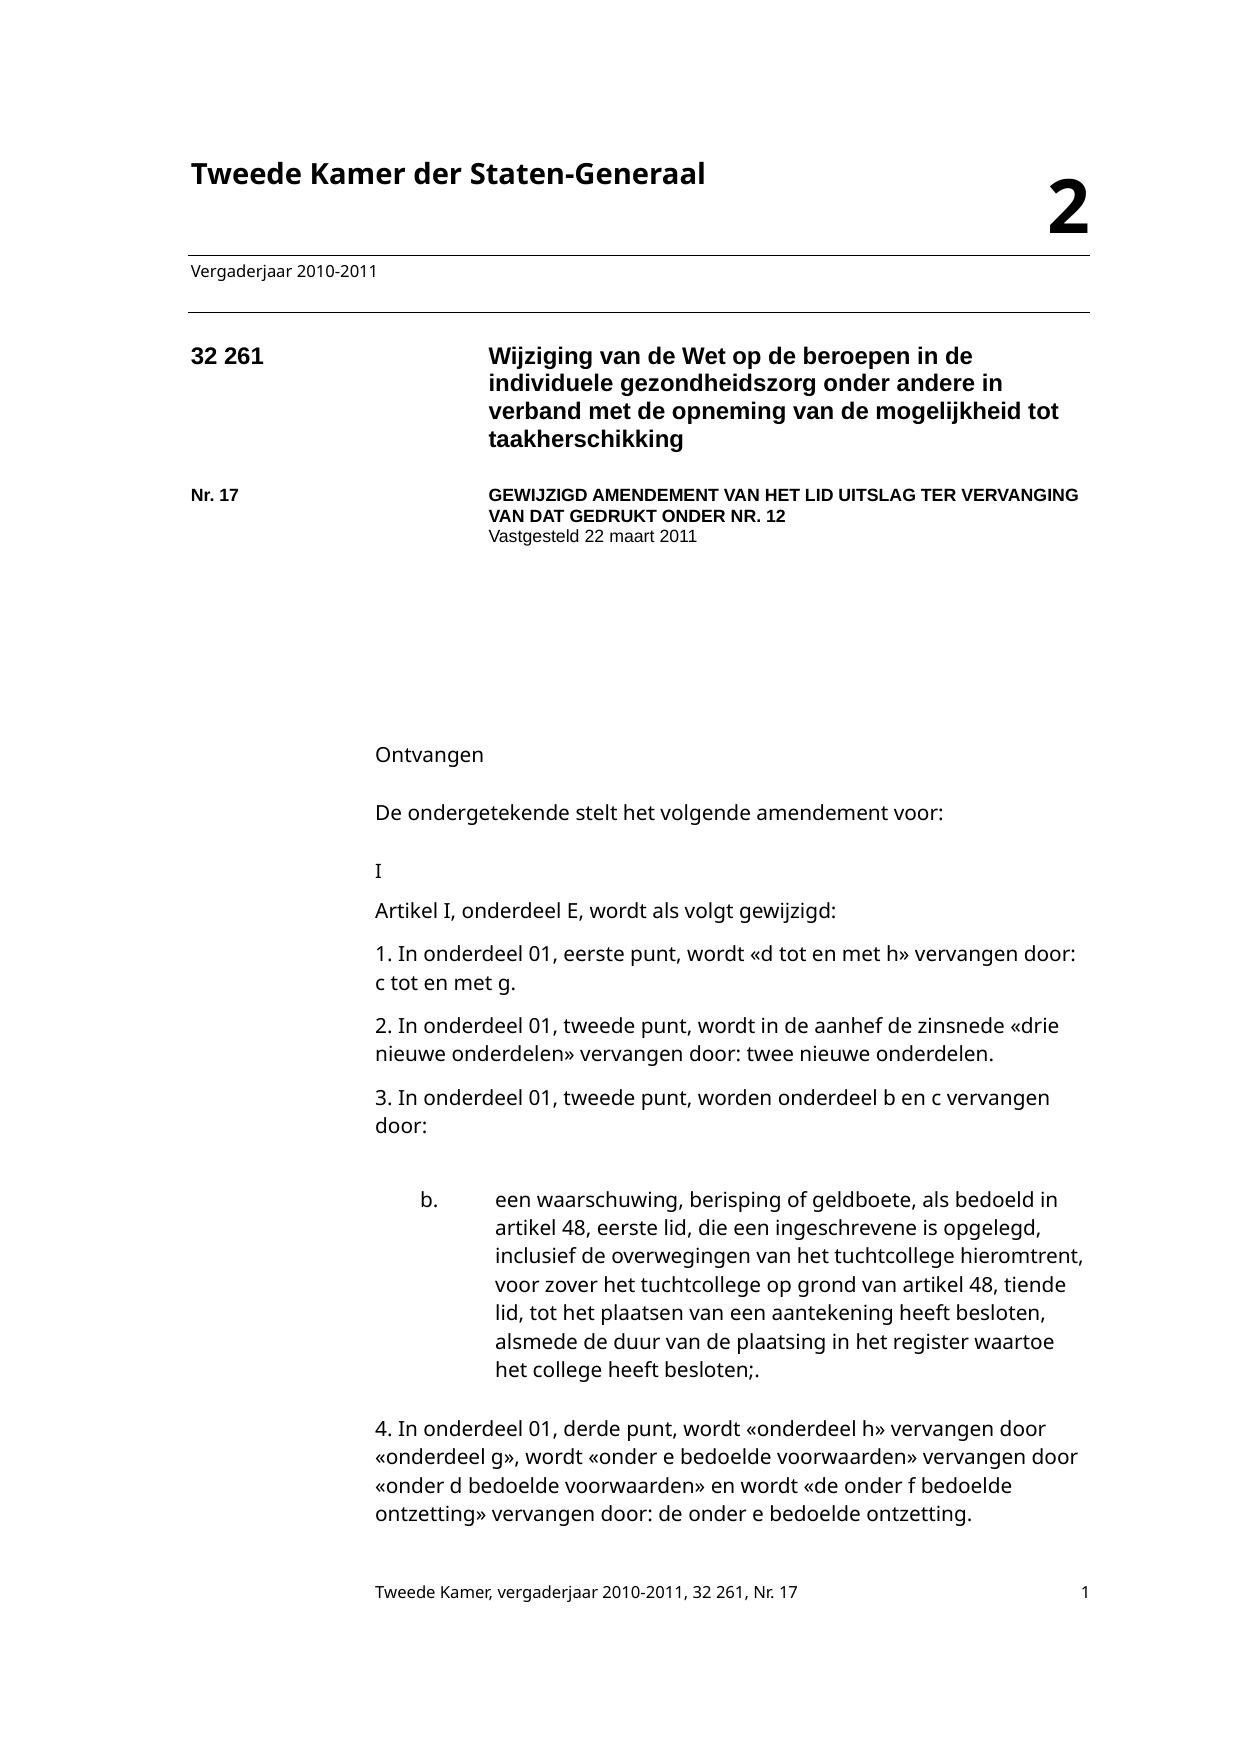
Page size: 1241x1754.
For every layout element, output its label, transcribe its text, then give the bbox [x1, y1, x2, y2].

table_header Tweede Kamer der Staten-Generaal [188, 150, 909, 255]
text 4. In onderdeel 01, derde punt, wordt «onderdeel h» vervangen door «onderdeel g», wordt «onder e bedoelde voorwaarden» vervangen door «onder d bedoelde voorwaarden» en wordt «de onder f bedoelde ontzetting» vervangen door: de onder e bedoelde ontzetting. [375, 1414, 1090, 1528]
table_header 2 [910, 150, 1090, 255]
table_cell Wijziging van de Wet op de beroepen in de individuele gezondheidszorg onder andere in verband met de opneming van de mogelijkheid tot taakherschikking [485, 339, 1090, 482]
table_cell [188, 313, 485, 339]
table_cell [485, 313, 1090, 339]
table_cell Nr. 17 [188, 482, 485, 622]
text I [375, 857, 1090, 884]
text 3. In onderdeel 01, tweede punt, worden onderdeel b en c vervangen door: [375, 1083, 1090, 1140]
text De ondergetekende stelt het volgende amendement voor: [375, 798, 1090, 827]
table_cell Vergaderjaar 2010-2011 [188, 256, 485, 312]
text 2. In onderdeel 01, tweede punt, wordt in de aanhef de zinsnede «drie nieuwe onderdelen» vervangen door: twee nieuwe onderdelen. [375, 1011, 1090, 1068]
text Artikel I, onderdeel E, wordt als volgt gewijzigd: [375, 896, 1090, 924]
text Ontvangen [375, 740, 1090, 768]
list een waarschuwing, berisping of geldboete, als bedoeld in artikel 48, eerste lid, die een ingeschrevene is opgelegd, inclusief de overwegingen van het tuchtcollege hieromtrent, voor zover het tuchtcollege op grond van artikel 48, tiende lid, tot het plaatsen van een aantekening heeft besloten, alsmede de duur van de plaatsing in het register waartoe het college heeft besloten;. [420, 1185, 1090, 1384]
table_cell [485, 256, 1090, 312]
table_cell GEWIJZIGD AMENDEMENT VAN HET LID UITSLAG TER VERVANGING VAN DAT GEDRUKT ONDER NR. 12 Vastgesteld 22 maart 2011 [485, 482, 1090, 622]
text 1. In onderdeel 01, eerste punt, wordt «d tot en met h» vervangen door: c tot en met g. [375, 939, 1090, 996]
table_cell 32 261 [188, 339, 485, 482]
